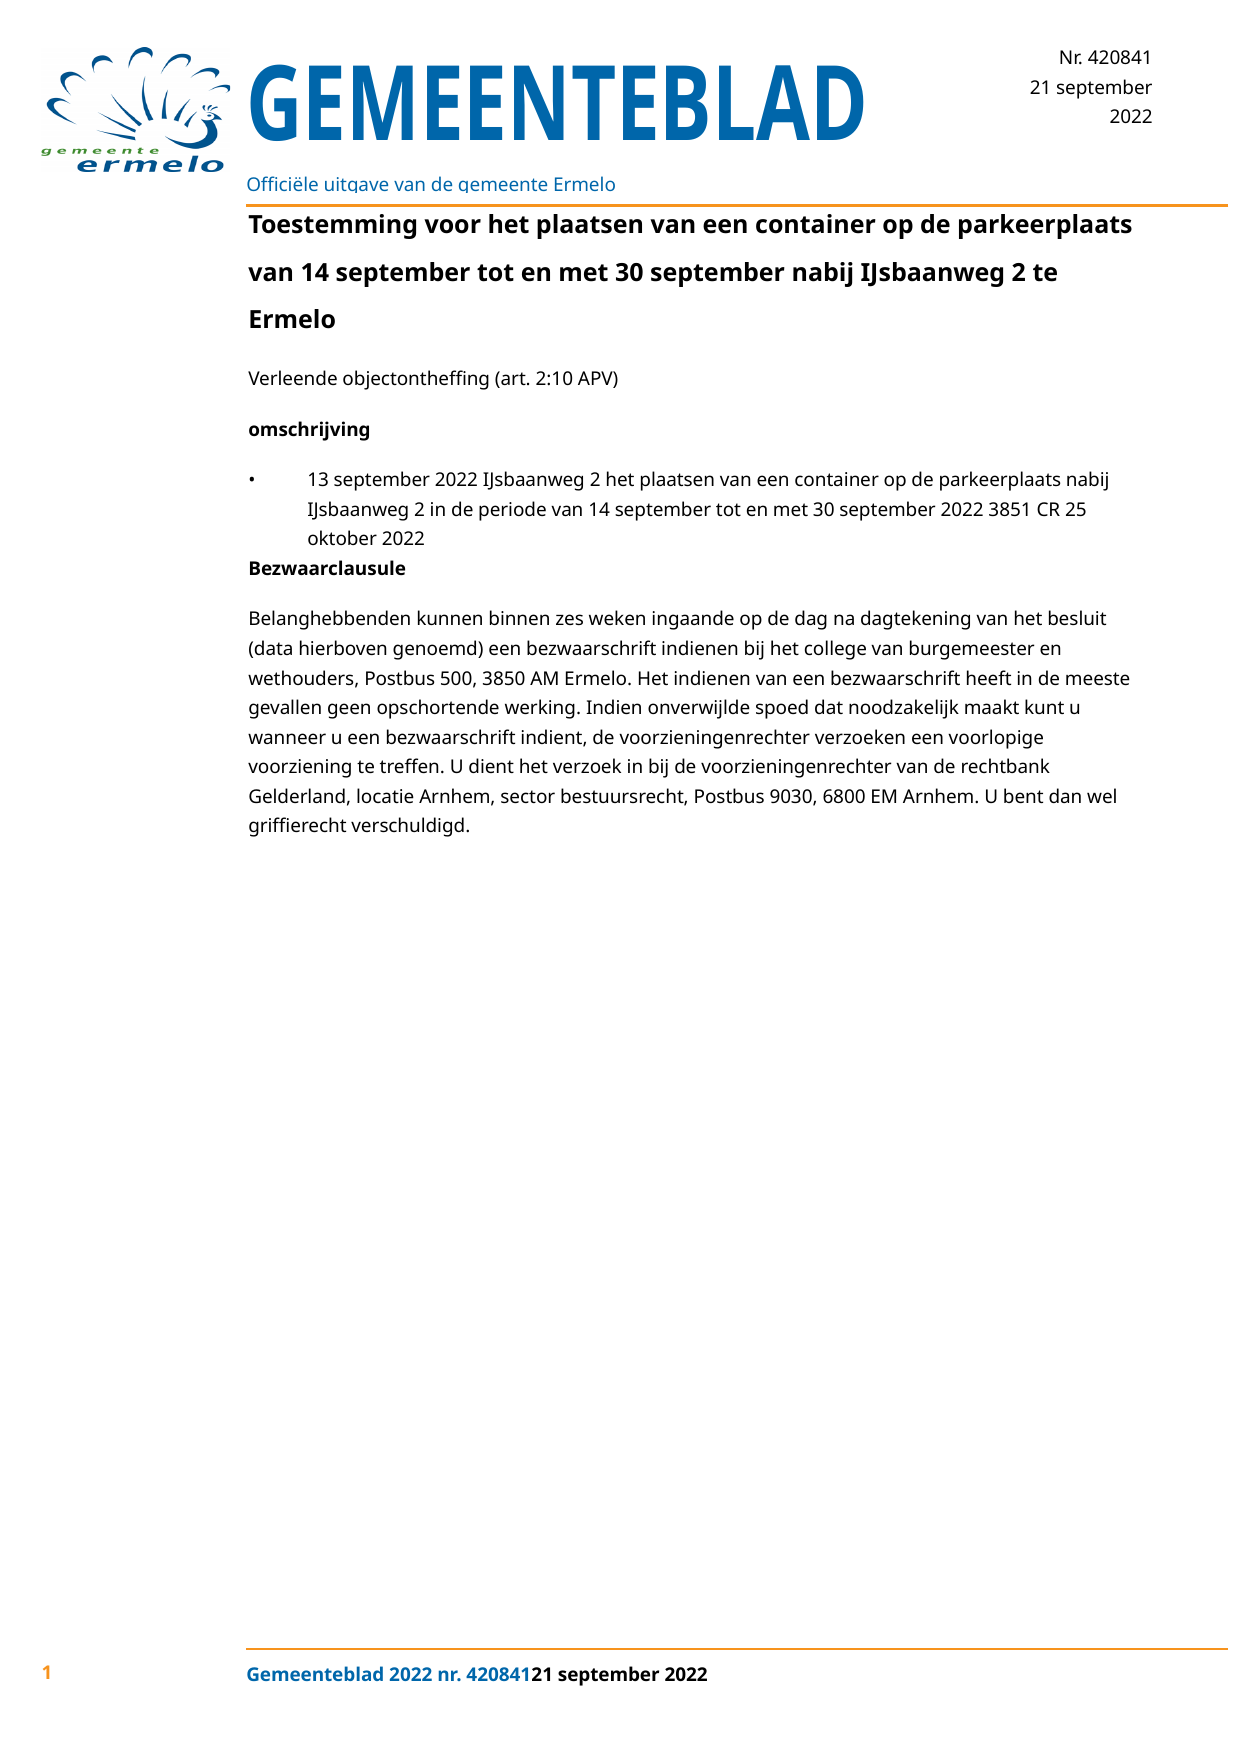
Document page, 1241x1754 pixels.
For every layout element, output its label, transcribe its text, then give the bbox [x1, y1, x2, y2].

text Toestemming voor het plaatsen van een container op de parkeerplaats van 14 september tot en met 30 september nabij IJsbaanweg 2 te Ermelo [248, 207, 1152, 336]
list 13 september 2022 IJsbaanweg 2 het plaatsen van een container op de parkeerplaats nabij IJsbaanweg 2 in de periode van 14 september tot en met 30 september 2022 3851 CR 25 oktober 2022 [248, 466, 1152, 551]
text Belanghebbenden kunnen binnen zes weken ingaande op de dag na dagtekening van het besluit (data hierboven genoemd) een bezwaarschrift indienen bij het college van burgemeester en wethouders, Postbus 500, 3850 AM Ermelo. Het indienen van een bezwaarschrift heeft in de meeste gevallen geen opschortende werking. Indien onverwijlde spoed dat noodzakelijk maakt kunt u wanneer u een bezwaarschrift indient, de voorzieningenrechter verzoeken een voorlopige voorziening te treffen. U dient het verzoek in bij de voorzieningenrechter van de rechtbank Gelderland, locatie Arnhem, sector bestuursrecht, Postbus 9030, 6800 EM Arnhem. U bent dan wel griffierecht verschuldigd. [248, 606, 1152, 838]
text Verleende objectontheffing (art. 2:10 APV) [248, 366, 1152, 391]
text omschrijving [248, 416, 1152, 442]
picture [41, 47, 231, 172]
text Bezwaarclausule [248, 555, 1152, 581]
